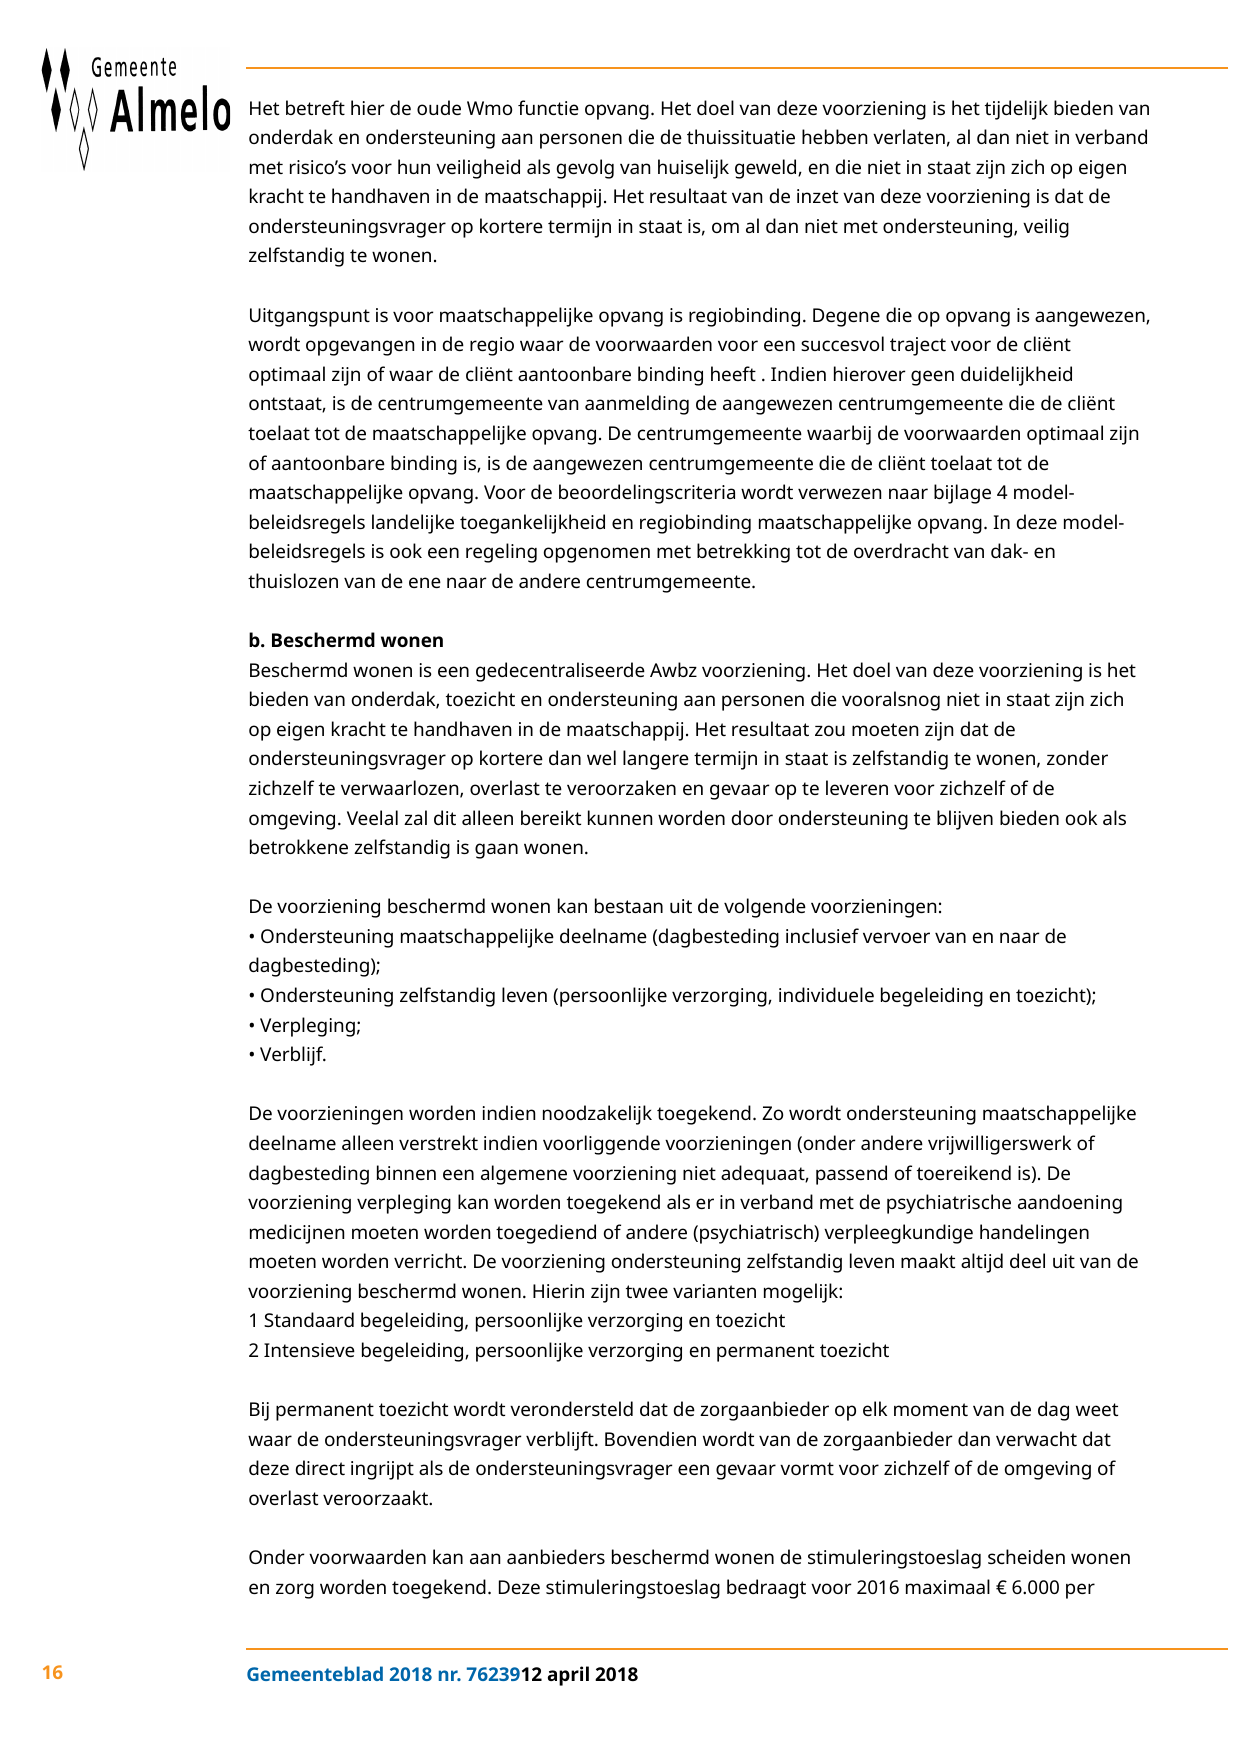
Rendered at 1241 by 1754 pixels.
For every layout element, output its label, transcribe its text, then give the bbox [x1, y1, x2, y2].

text Bij permanent toezicht wordt verondersteld dat de zorgaanbieder op elk moment van de dag weet waar de ondersteuningsvrager verblijft. Bovendien wordt van de zorgaanbieder dan verwacht dat deze direct ingrijpt als de ondersteuningsvrager een gevaar vormt voor zichzelf of de omgeving of overlast veroorzaakt. [248, 1396, 1152, 1511]
text b. Beschermd wonen [248, 627, 1152, 653]
text De voorziening beschermd wonen kan bestaan uit de volgende voorzieningen: [248, 893, 1152, 919]
text 2 Intensieve begeleiding, persoonlijke verzorging en permanent toezicht [248, 1337, 1152, 1363]
text De voorzieningen worden indien noodzakelijk toegekend. Zo wordt ondersteuning maatschappelijke deelname alleen verstrekt indien voorliggende voorzieningen (onder andere vrijwilligerswerk of dagbesteding binnen een algemene voorziening niet adequaat, passend of toereikend is). De voorziening verpleging kan worden toegekend als er in verband met de psychiatrische aandoening medicijnen moeten worden toegediend of andere (psychiatrisch) verpleegkundige handelingen moeten worden verricht. De voorziening ondersteuning zelfstandig leven maakt altijd deel uit van de voorziening beschermd wonen. Hierin zijn twee varianten mogelijk: [248, 1101, 1152, 1304]
text Beschermd wonen is een gedecentraliseerde Awbz voorziening. Het doel van deze voorziening is het bieden van onderdak, toezicht en ondersteuning aan personen die vooralsnog niet in staat zijn zich op eigen kracht te handhaven in de maatschappij. Het resultaat zou moeten zijn dat de ondersteuningsvrager op kortere dan wel langere termijn in staat is zelfstandig te wonen, zonder zichzelf te verwaarlozen, overlast te veroorzaken en gevaar op te leveren voor zichzelf of de omgeving. Veelal zal dit alleen bereikt kunnen worden door ondersteuning te blijven bieden ook als betrokkene zelfstandig is gaan wonen. [248, 657, 1152, 860]
picture [41, 47, 231, 172]
text • Verpleging; [248, 1012, 1152, 1038]
text • Verblijf. [248, 1041, 1152, 1067]
text 1 Standaard begeleiding, persoonlijke verzorging en toezicht [248, 1308, 1152, 1333]
text • Ondersteuning maatschappelijke deelname (dagbesteding inclusief vervoer van en naar de dagbesteding); [248, 923, 1152, 978]
text • Ondersteuning zelfstandig leven (persoonlijke verzorging, individuele begeleiding en toezicht); [248, 982, 1152, 1008]
text Het betreft hier de oude Wmo functie opvang. Het doel van deze voorziening is het tijdelijk bieden van onderdak en ondersteuning aan personen die de thuissituatie hebben verlaten, al dan niet in verband met risico’s voor hun veiligheid als gevolg van huiselijk geweld, en die niet in staat zijn zich op eigen kracht te handhaven in de maatschappij. Het resultaat van de inzet van deze voorziening is dat de ondersteuningsvrager op kortere termijn in staat is, om al dan niet met ondersteuning, veilig zelfstandig te wonen. [248, 95, 1152, 268]
text Uitgangspunt is voor maatschappelijke opvang is regiobinding. Degene die op opvang is aangewezen, wordt opgevangen in de regio waar de voorwaarden voor een succesvol traject voor de cliënt optimaal zijn of waar de cliënt aantoonbare binding heeft . Indien hierover geen duidelijkheid ontstaat, is de centrumgemeente van aanmelding de aangewezen centrumgemeente die de cliënt toelaat tot de maatschappelijke opvang. De centrumgemeente waarbij de voorwaarden optimaal zijn of aantoonbare binding is, is de aangewezen centrumgemeente die de cliënt toelaat tot de maatschappelijke opvang. Voor de beoordelingscriteria wordt verwezen naar bijlage 4 model-beleidsregels landelijke toegankelijkheid en regiobinding maatschappelijke opvang. In deze model-beleidsregels is ook een regeling opgenomen met betrekking tot de overdracht van dak- en thuislozen van de ene naar de andere centrumgemeente. [248, 302, 1152, 594]
text Onder voorwaarden kan aan aanbieders beschermd wonen de stimuleringstoeslag scheiden wonen en zorg worden toegekend. Deze stimuleringstoeslag bedraagt voor 2016 maximaal € 6.000 per [248, 1544, 1152, 1600]
